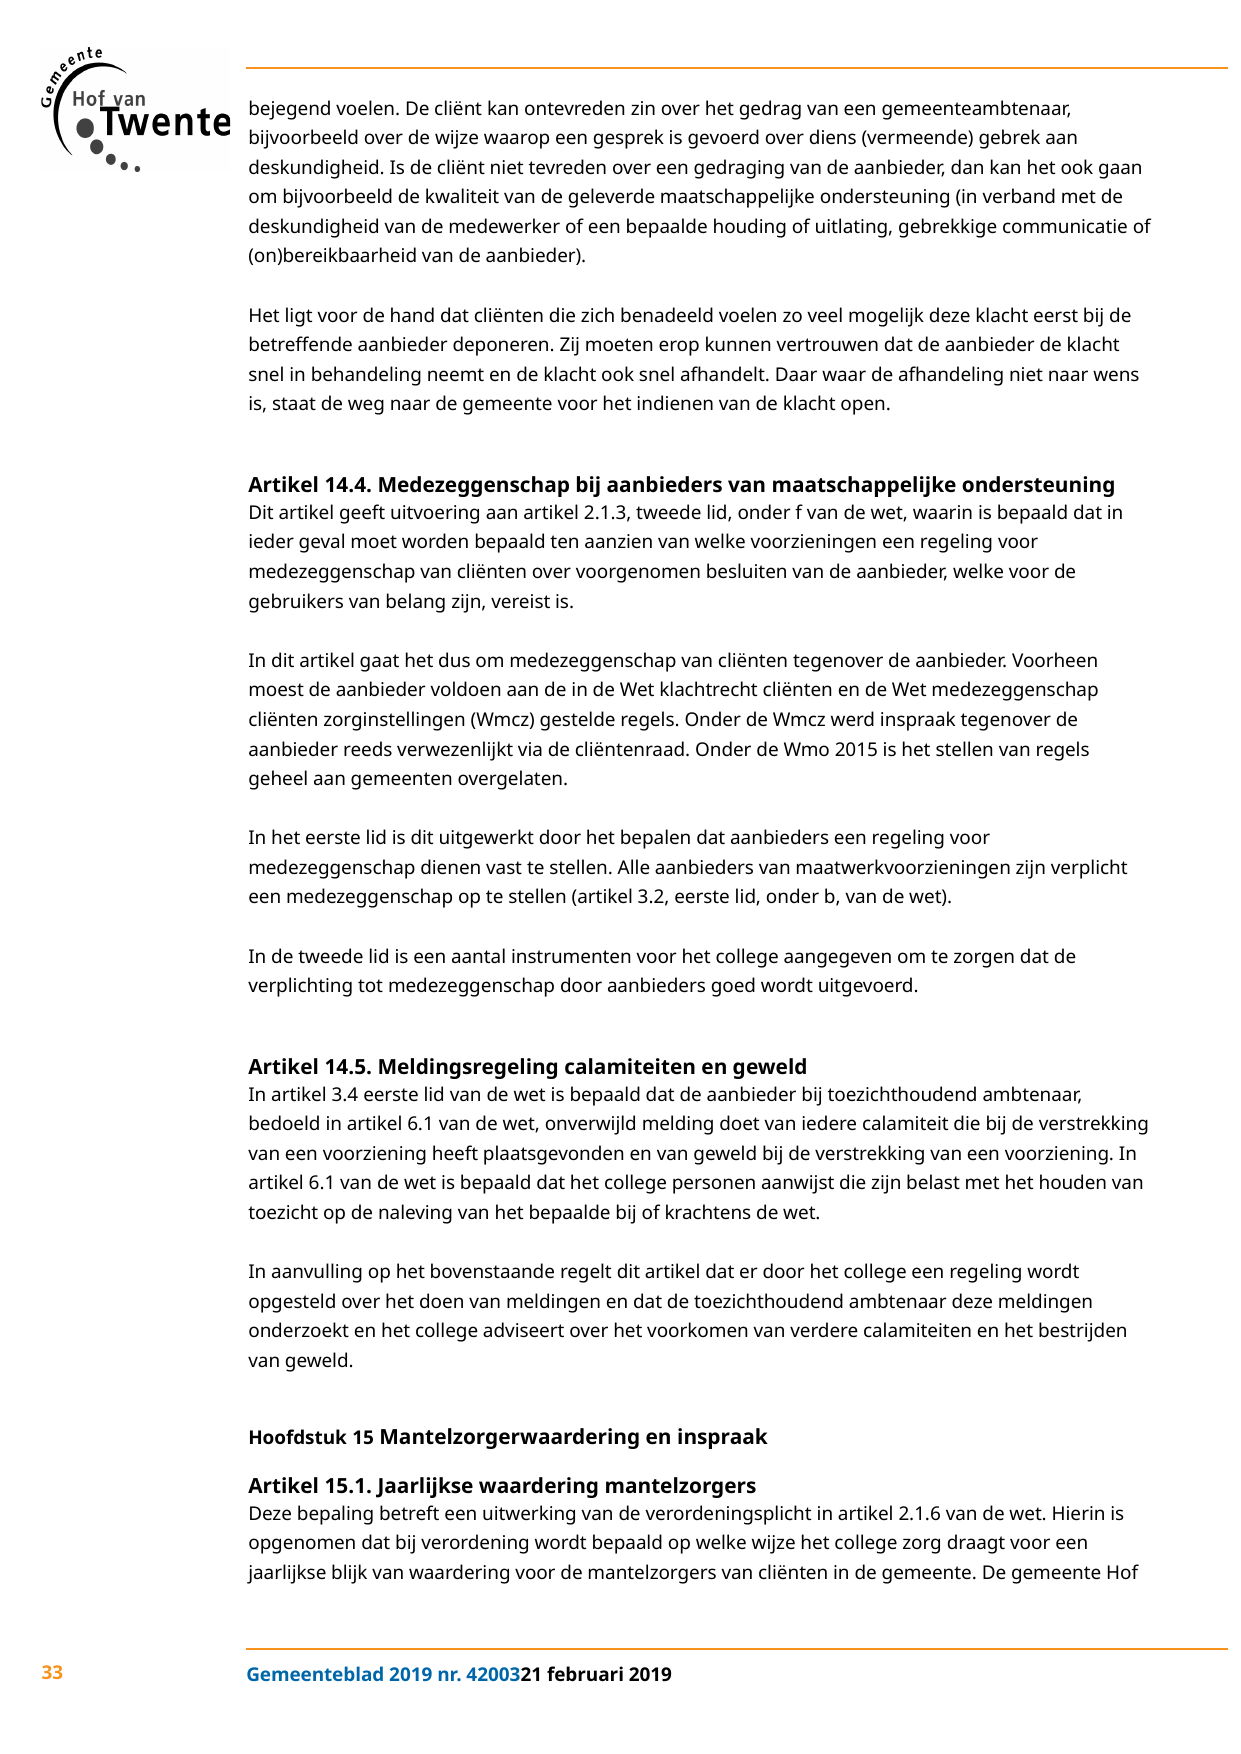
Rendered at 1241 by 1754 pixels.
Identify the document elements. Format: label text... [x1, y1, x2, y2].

text bejegend voelen. De cliënt kan ontevreden zin over het gedrag van een gemeenteambtenaar, bijvoorbeeld over de wijze waarop een gesprek is gevoerd over diens (vermeende) gebrek aan deskundigheid. Is de cliënt niet tevreden over een gedraging van de aanbieder, dan kan het ook gaan om bijvoorbeeld de kwaliteit van de geleverde maatschappelijke ondersteuning (in verband met de deskundigheid van de medewerker of een bepaalde houding of uitlating, gebrekkige communicatie of (on)bereikbaarheid van de aanbieder). [248, 95, 1152, 268]
text In dit artikel gaat het dus om medezeggenschap van cliënten tegenover de aanbieder. Voorheen moest de aanbieder voldoen aan de in de Wet klachtrecht cliënten en de Wet medezeggenschap cliënten zorginstellingen (Wmcz) gestelde regels. Onder de Wmcz werd inspraak tegenover de aanbieder reeds verwezenlijkt via de cliëntenraad. Onder de Wmo 2015 is het stellen van regels geheel aan gemeenten overgelaten. [248, 647, 1152, 791]
text Artikel 15.1. Jaarlijkse waardering mantelzorgers [248, 1472, 1152, 1500]
text In aanvulling op het bovenstaande regelt dit artikel dat er door het college een regeling wordt opgesteld over het doen van meldingen en dat de toezichthoudend ambtenaar deze meldingen onderzoekt en het college adviseert over het voorkomen van verdere calamiteiten en het bestrijden van geweld. [248, 1258, 1152, 1373]
text Deze bepaling betreft een uitwerking van de verordeningsplicht in artikel 2.1.6 van de wet. Hierin is opgenomen dat bij verordening wordt bepaald op welke wijze het college zorg draagt voor een jaarlijkse blijk van waardering voor de mantelzorgers van cliënten in de gemeente. De gemeente Hof [248, 1500, 1152, 1585]
text In de tweede lid is een aantal instrumenten voor het college aangegeven om te zorgen dat de verplichting tot medezeggenschap door aanbieders goed wordt uitgevoerd. [248, 943, 1152, 998]
text In het eerste lid is dit uitgewerkt door het bepalen dat aanbieders een regeling voor medezeggenschap dienen vast te stellen. Alle aanbieders van maatwerkvoorzieningen zijn verplicht een medezeggenschap op te stellen (artikel 3.2, eerste lid, onder b, van de wet). [248, 824, 1152, 909]
text Dit artikel geeft uitvoering aan artikel 2.1.3, tweede lid, onder f van de wet, waarin is bepaald dat in ieder geval moet worden bepaald ten aanzien van welke voorzieningen een regeling voor medezeggenschap van cliënten over voorgenomen besluiten van de aanbieder, welke voor de gebruikers van belang zijn, vereist is. [248, 499, 1152, 613]
text Hoofdstuk 15 Mantelzorgerwaardering en inspraak [248, 1422, 1152, 1451]
text Artikel 14.4. Medezeggenschap bij aanbieders van maatschappelijke ondersteuning [248, 471, 1152, 499]
text Artikel 14.5. Meldingsregeling calamiteiten en geweld [248, 1052, 1152, 1081]
picture [41, 47, 231, 172]
text In artikel 3.4 eerste lid van de wet is bepaald dat de aanbieder bij toezichthoudend ambtenaar, bedoeld in artikel 6.1 van de wet, onverwijld melding doet van iedere calamiteit die bij de verstrekking van een voorziening heeft plaatsgevonden en van geweld bij de verstrekking van een voorziening. In artikel 6.1 van de wet is bepaald dat het college personen aanwijst die zijn belast met het houden van toezicht op de naleving van het bepaalde bij of krachtens de wet. [248, 1081, 1152, 1225]
text Het ligt voor de hand dat cliënten die zich benadeeld voelen zo veel mogelijk deze klacht eerst bij de betreffende aanbieder deponeren. Zij moeten erop kunnen vertrouwen dat de aanbieder de klacht snel in behandeling neemt en de klacht ook snel afhandelt. Daar waar de afhandeling niet naar wens is, staat de weg naar de gemeente voor het indienen van de klacht open. [248, 302, 1152, 416]
